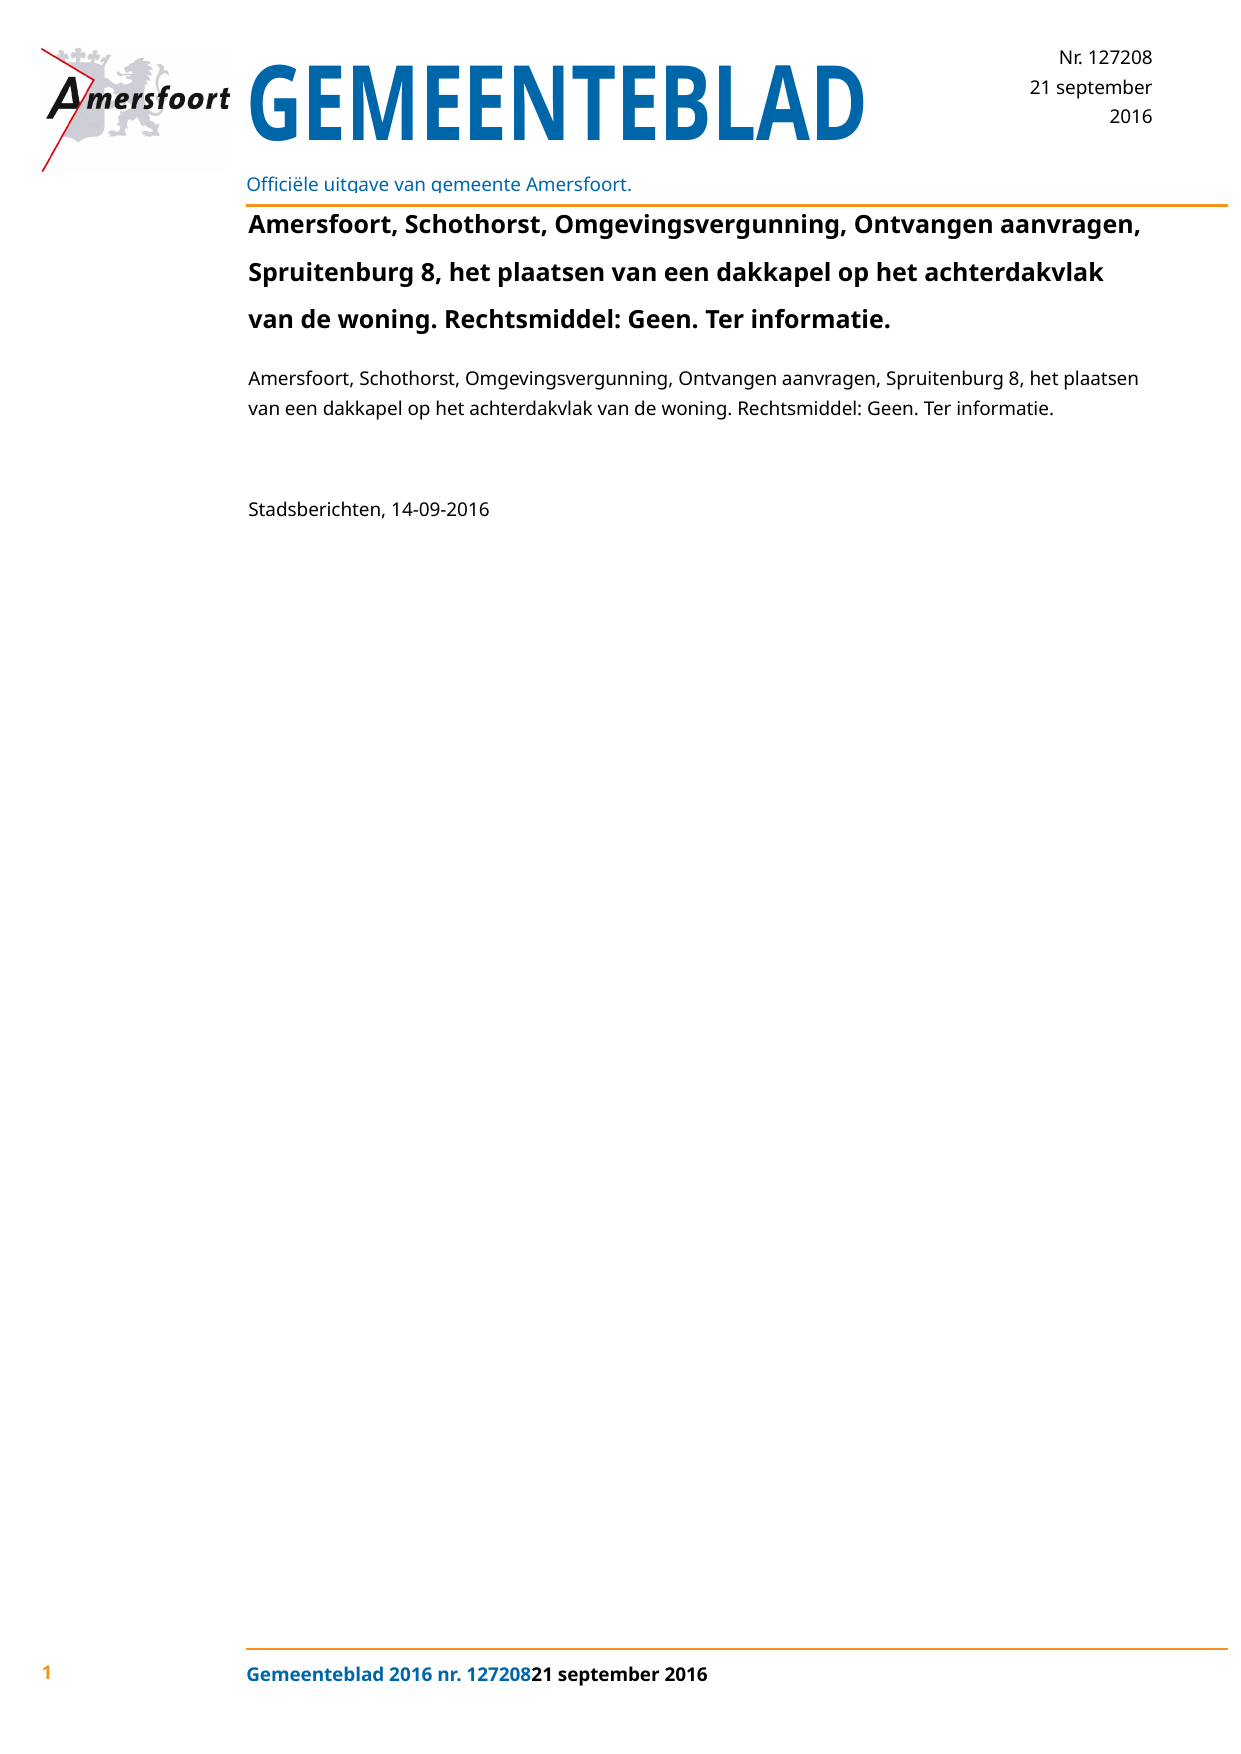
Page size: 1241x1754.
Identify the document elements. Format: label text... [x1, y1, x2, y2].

text Amersfoort, Schothorst, Omgevingsvergunning, Ontvangen aanvragen, Spruitenburg 8, het plaatsen van een dakkapel op het achterdakvlak van de woning. Rechtsmiddel: Geen. Ter informatie. [248, 207, 1152, 336]
text Amersfoort, Schothorst, Omgevingsvergunning, Ontvangen aanvragen, Spruitenburg 8, het plaatsen van een dakkapel op het achterdakvlak van de woning. Rechtsmiddel: Geen. Ter informatie. [248, 366, 1152, 421]
picture [41, 47, 231, 172]
text Stadsberichten, 14-09-2016 [248, 496, 1152, 522]
